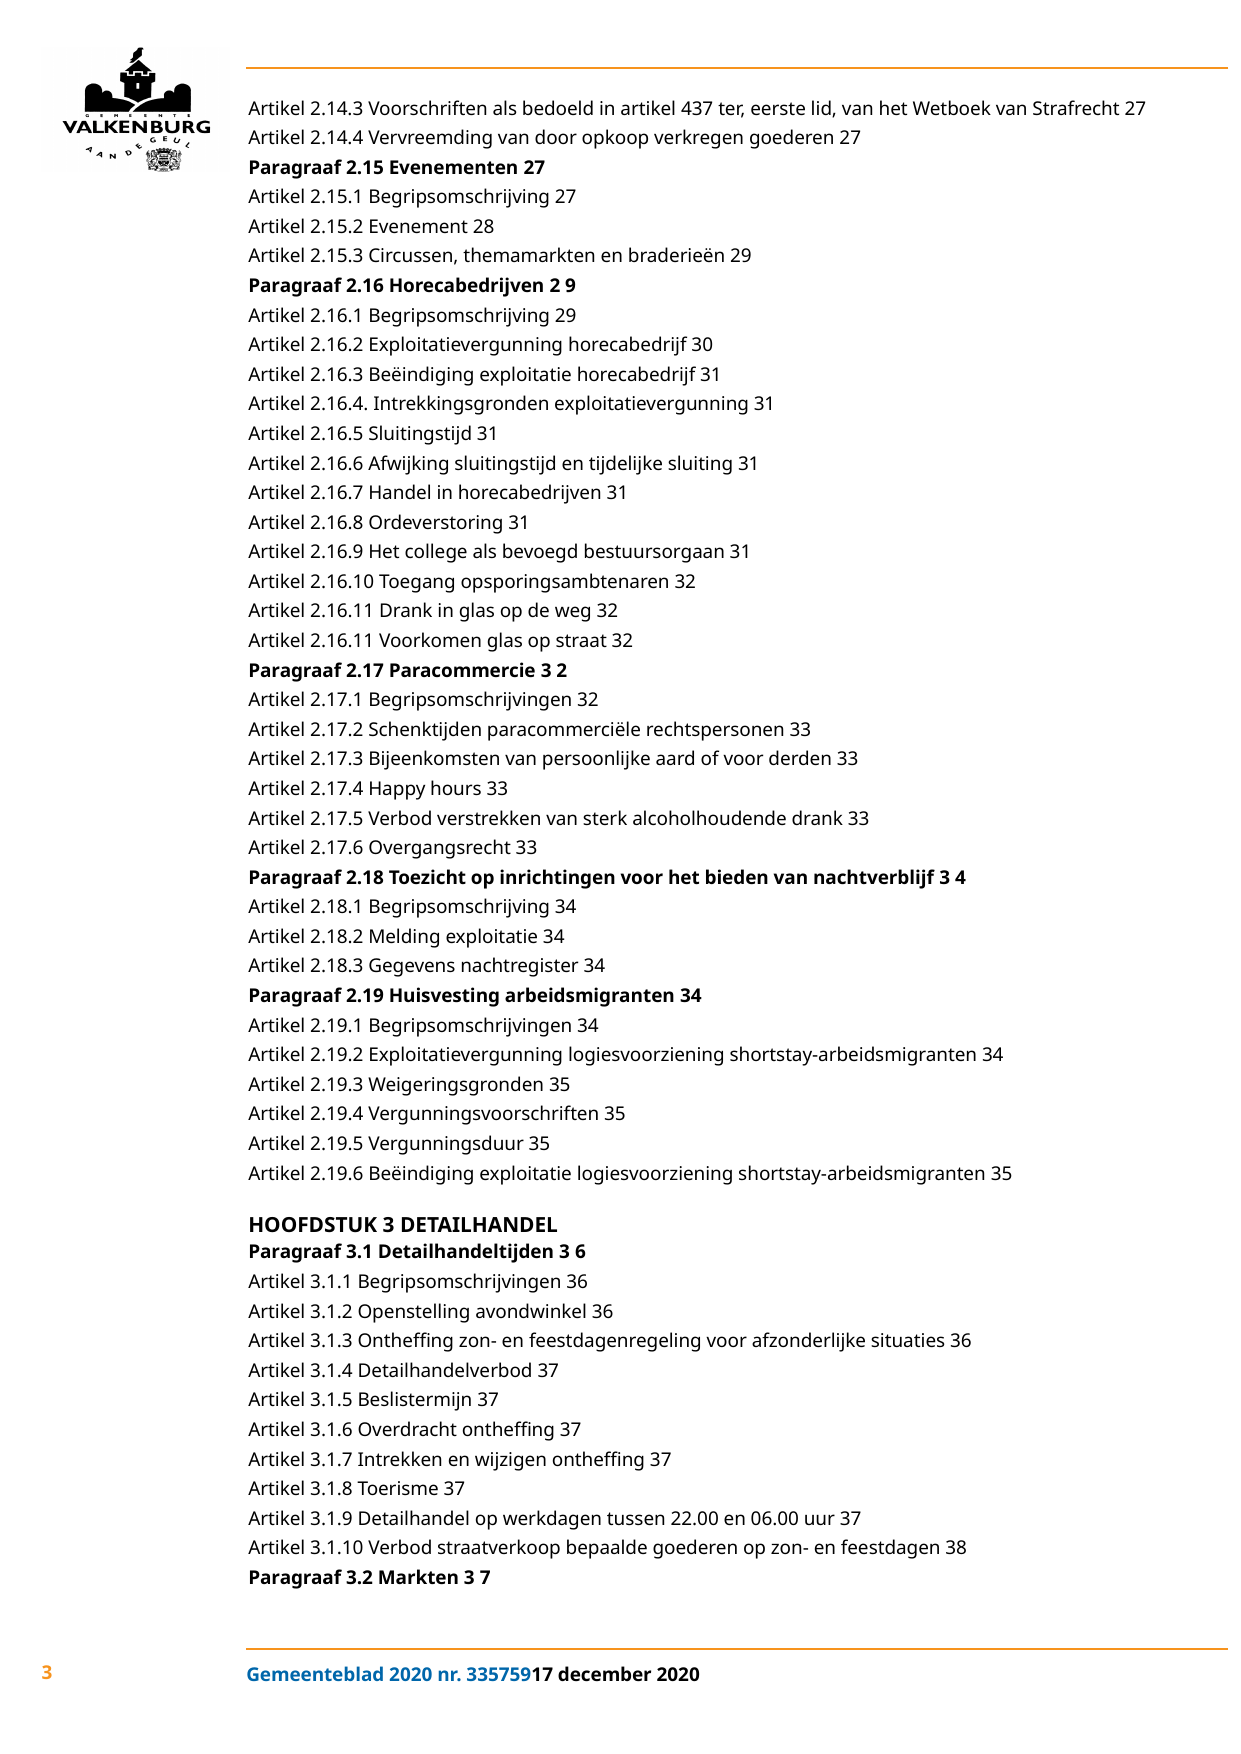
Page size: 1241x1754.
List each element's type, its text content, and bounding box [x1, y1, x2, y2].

text Artikel 3.1.8 Toerisme 37 [248, 1475, 1152, 1501]
text Artikel 2.14.3 Voorschriften als bedoeld in artikel 437 ter, eerste lid, van het Wetboek van Strafrecht 27 [248, 95, 1152, 121]
text Artikel 3.1.3 Ontheffing zon- en feestdagenregeling voor afzonderlijke situaties 36 [248, 1327, 1152, 1353]
text Artikel 3.1.1 Begripsomschrijvingen 36 [248, 1268, 1152, 1294]
text Artikel 2.16.1 Begripsomschrijving 29 [248, 302, 1152, 328]
text Paragraaf 2.16 Horecabedrijven 2 9 [248, 272, 1152, 298]
text Artikel 2.19.4 Vergunningsvoorschriften 35 [248, 1101, 1152, 1126]
text Artikel 2.18.3 Gegevens nachtregister 34 [248, 953, 1152, 978]
picture [41, 47, 231, 172]
text Artikel 2.16.2 Exploitatievergunning horecabedrijf 30 [248, 331, 1152, 357]
text Artikel 2.16.10 Toegang opsporingsambtenaren 32 [248, 568, 1152, 594]
text Artikel 2.18.1 Begripsomschrijving 34 [248, 893, 1152, 919]
text Artikel 2.15.3 Circussen, themamarkten en braderieën 29 [248, 243, 1152, 268]
text Artikel 2.17.2 Schenktijden paracommerciële rechtspersonen 33 [248, 716, 1152, 742]
text Artikel 2.16.3 Beëindiging exploitatie horecabedrijf 31 [248, 361, 1152, 387]
text Paragraaf 2.17 Paracommercie 3 2 [248, 657, 1152, 683]
text Artikel 2.16.11 Voorkomen glas op straat 32 [248, 627, 1152, 653]
text Artikel 2.16.11 Drank in glas op de weg 32 [248, 598, 1152, 623]
text Paragraaf 2.19 Huisvesting arbeidsmigranten 34 [248, 982, 1152, 1008]
text Artikel 2.17.3 Bijeenkomsten van persoonlijke aard of voor derden 33 [248, 746, 1152, 771]
text Paragraaf 2.15 Evenementen 27 [248, 154, 1152, 180]
text Artikel 3.1.4 Detailhandelverbod 37 [248, 1357, 1152, 1383]
text Artikel 2.19.2 Exploitatievergunning logiesvoorziening shortstay-arbeidsmigranten 34 [248, 1041, 1152, 1067]
text Artikel 2.17.4 Happy hours 33 [248, 775, 1152, 801]
text Artikel 3.1.6 Overdracht ontheffing 37 [248, 1416, 1152, 1442]
text Paragraaf 3.2 Markten 3 7 [248, 1564, 1152, 1590]
text Artikel 2.19.6 Beëindiging exploitatie logiesvoorziening shortstay-arbeidsmigranten 35 [248, 1160, 1152, 1186]
text Paragraaf 2.18 Toezicht op inrichtingen voor het bieden van nachtverblijf 3 4 [248, 864, 1152, 890]
text Artikel 3.1.10 Verbod straatverkoop bepaalde goederen op zon- en feestdagen 38 [248, 1534, 1152, 1560]
text Artikel 3.1.9 Detailhandel op werkdagen tussen 22.00 en 06.00 uur 37 [248, 1505, 1152, 1531]
text HOOFDSTUK 3 DETAILHANDEL [248, 1210, 1152, 1239]
text Artikel 2.16.6 Afwijking sluitingstijd en tijdelijke sluiting 31 [248, 450, 1152, 476]
text Artikel 2.16.9 Het college als bevoegd bestuursorgaan 31 [248, 538, 1152, 564]
text Artikel 2.16.7 Handel in horecabedrijven 31 [248, 479, 1152, 505]
text Paragraaf 3.1 Detailhandeltijden 3 6 [248, 1239, 1152, 1264]
text Artikel 2.19.5 Vergunningsduur 35 [248, 1130, 1152, 1156]
text Artikel 2.19.3 Weigeringsgronden 35 [248, 1071, 1152, 1097]
text Artikel 2.15.1 Begripsomschrijving 27 [248, 183, 1152, 209]
text Artikel 2.17.6 Overgangsrecht 33 [248, 834, 1152, 860]
text Artikel 3.1.2 Openstelling avondwinkel 36 [248, 1298, 1152, 1323]
text Artikel 2.16.8 Ordeverstoring 31 [248, 509, 1152, 535]
text Artikel 2.16.5 Sluitingstijd 31 [248, 420, 1152, 446]
text Artikel 2.17.1 Begripsomschrijvingen 32 [248, 686, 1152, 712]
text Artikel 3.1.5 Beslistermijn 37 [248, 1387, 1152, 1412]
text Artikel 2.14.4 Vervreemding van door opkoop verkregen goederen 27 [248, 124, 1152, 150]
text Artikel 3.1.7 Intrekken en wijzigen ontheffing 37 [248, 1446, 1152, 1471]
text Artikel 2.15.2 Evenement 28 [248, 213, 1152, 239]
text Artikel 2.17.5 Verbod verstrekken van sterk alcoholhoudende drank 33 [248, 805, 1152, 831]
text Artikel 2.19.1 Begripsomschrijvingen 34 [248, 1012, 1152, 1038]
text Artikel 2.16.4. Intrekkingsgronden exploitatievergunning 31 [248, 391, 1152, 416]
text Artikel 2.18.2 Melding exploitatie 34 [248, 923, 1152, 949]
